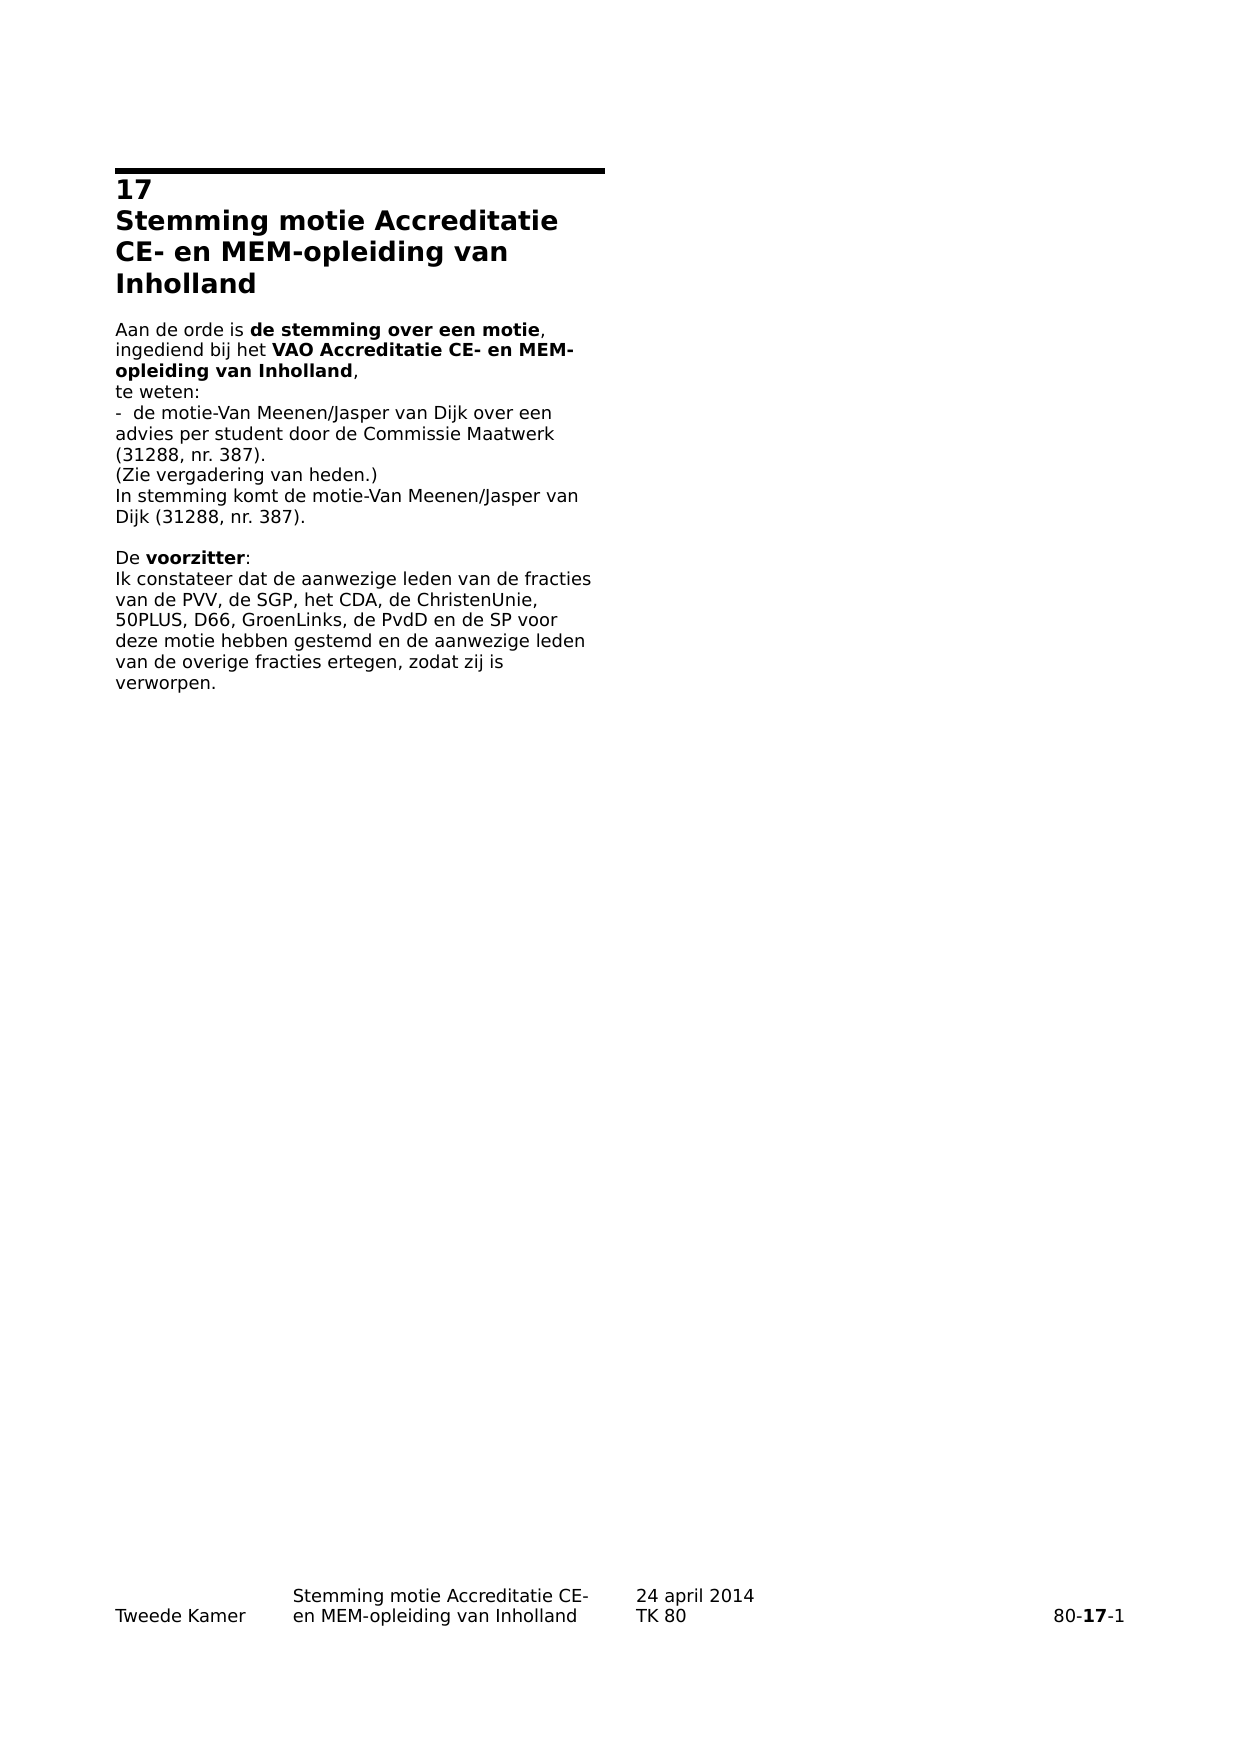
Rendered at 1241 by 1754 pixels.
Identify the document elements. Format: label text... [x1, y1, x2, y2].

text In stemming komt de motie-Van Meenen/Jasper van Dijk (31288, nr. 387). [115, 486, 605, 528]
text te weten: [115, 382, 605, 403]
text Aan de orde is de stemming over een motie, ingediend bij het VAO Accreditatie CE- en MEM-opleiding van Inholland, [115, 319, 605, 382]
title 17 Stemming motie Accreditatie CE- en MEM-opleiding van Inholland [115, 174, 605, 299]
text Ik constateer dat de aanwezige leden van de fracties van de PVV, de SGP, het CDA, de ChristenUnie, 50PLUS, D66, GroenLinks, de PvdD en de SP voor deze motie hebben gestemd en de aanwezige leden van de overige fracties ertegen, zodat zij is verworpen. [115, 568, 605, 693]
list de motie-Van Meenen/Jasper van Dijk over een advies per student door de Commissie Maatwerk (31288, nr. 387). [115, 403, 605, 465]
text De voorzitter: [115, 548, 605, 568]
text (Zie vergadering van heden.) [115, 465, 605, 486]
